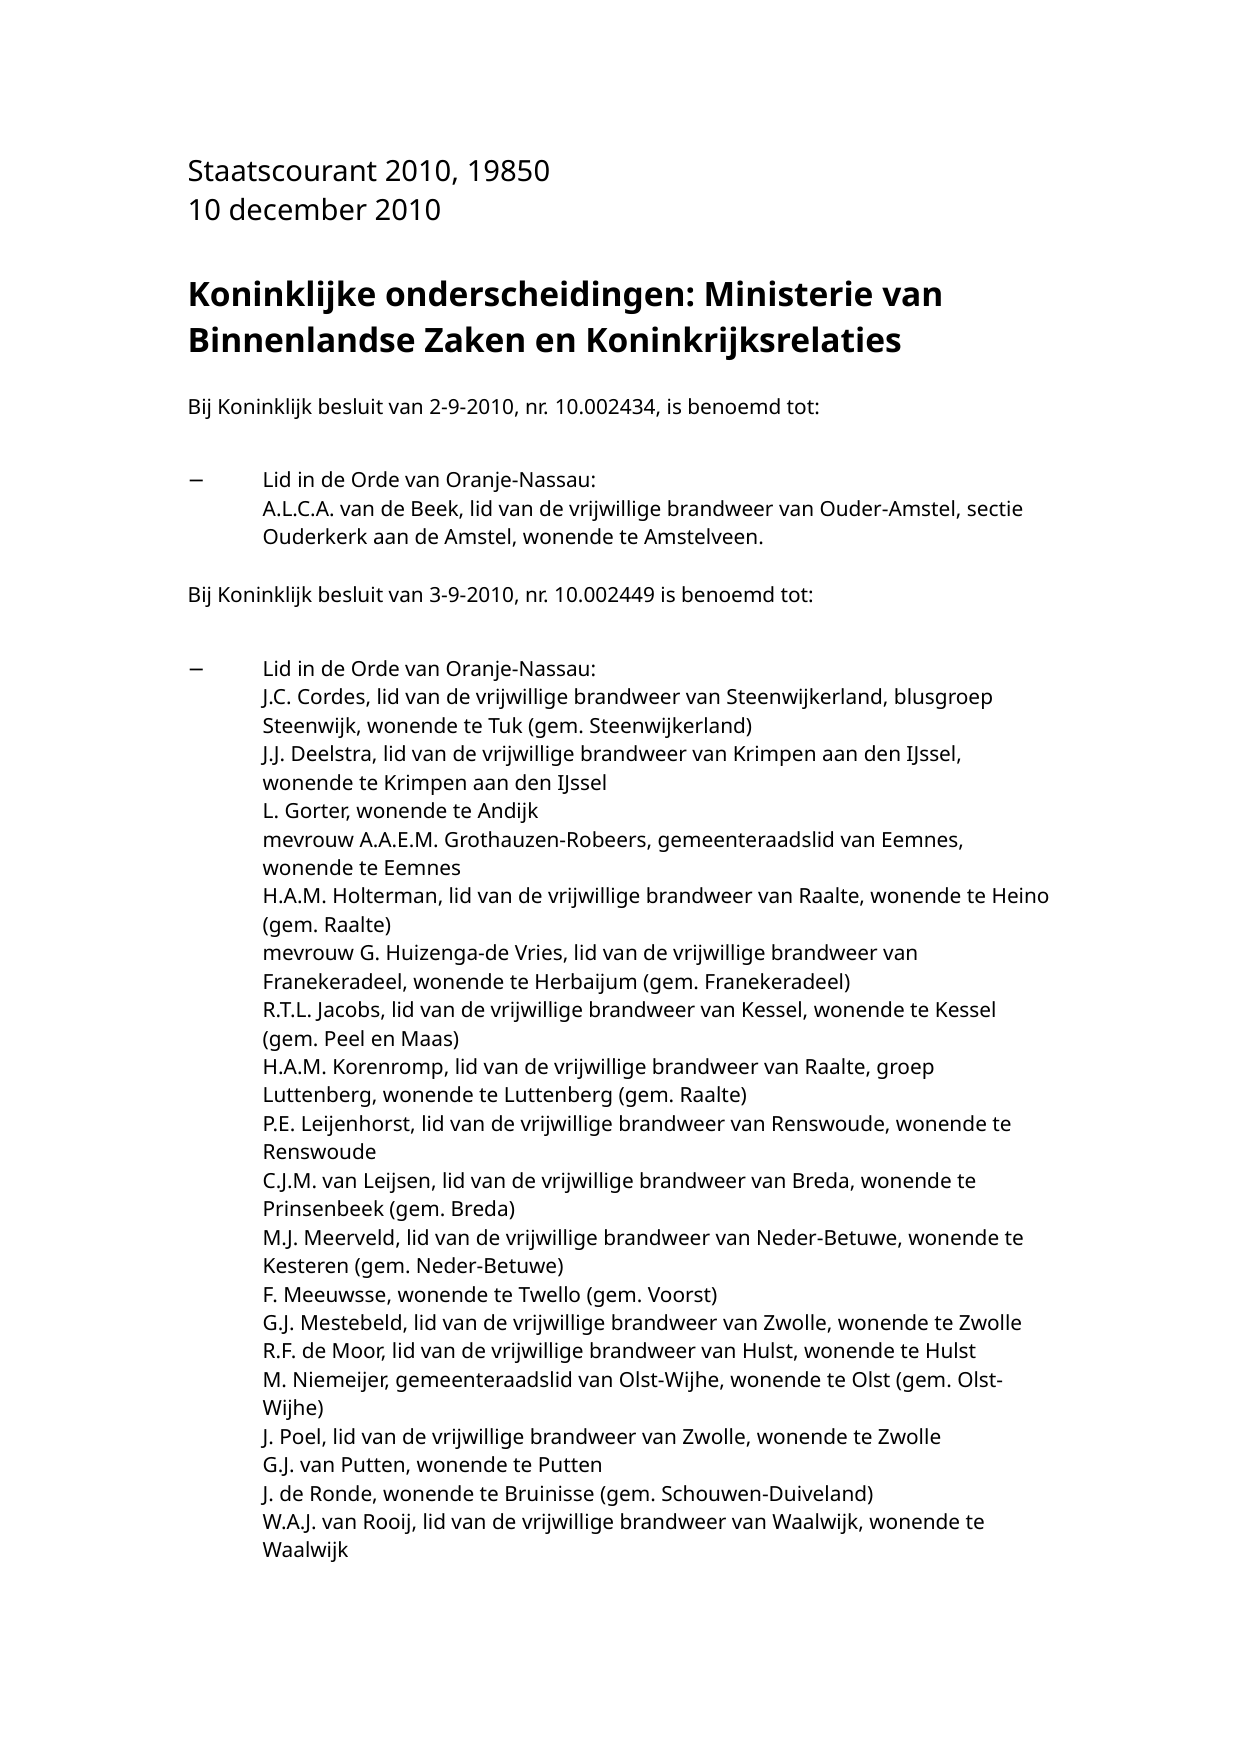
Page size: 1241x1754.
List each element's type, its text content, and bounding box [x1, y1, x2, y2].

text 10 december 2010 [187, 190, 1053, 229]
list G.J. Mestebeld, lid van de vrijwillige brandweer van Zwolle, wonende te Zwolle [187, 1308, 1053, 1337]
list R.T.L. Jacobs, lid van de vrijwillige brandweer van Kessel, wonende te Kessel (gem. Peel en Maas) [187, 995, 1053, 1052]
list J. de Ronde, wonende te Bruinisse (gem. Schouwen-Duiveland) [187, 1479, 1053, 1507]
list L. Gorter, wonende te Andijk [187, 796, 1053, 825]
list P.E. Leijenhorst, lid van de vrijwillige brandweer van Renswoude, wonende te Renswoude [187, 1109, 1053, 1166]
text Bij Koninklijk besluit van 2-9-2010, nr. 10.002434, is benoemd tot: [187, 392, 1053, 420]
text Bij Koninklijk besluit van 3-9-2010, nr. 10.002449 is benoemd tot: [187, 581, 1053, 609]
list F. Meeuwsse, wonende te Twello (gem. Voorst) [187, 1280, 1053, 1308]
list J.J. Deelstra, lid van de vrijwillige brandweer van Krimpen aan den IJssel, wonende te Krimpen aan den IJssel [187, 739, 1053, 796]
list mevrouw G. Huizenga-de Vries, lid van de vrijwillige brandweer van Franekeradeel, wonende te Herbaijum (gem. Franekeradeel) [187, 938, 1053, 995]
list J.C. Cordes, lid van de vrijwillige brandweer van Steenwijkerland, blusgroep Steenwijk, wonende te Tuk (gem. Steenwijkerland) [187, 682, 1053, 739]
list H.A.M. Holterman, lid van de vrijwillige brandweer van Raalte, wonende te Heino (gem. Raalte) [187, 882, 1053, 938]
subtitle Koninklijke onderscheidingen: Ministerie van Binnenlandse Zaken en Koninkrijksrelaties [187, 271, 1053, 362]
list M.J. Meerveld, lid van de vrijwillige brandweer van Neder-Betuwe, wonende te Kesteren (gem. Neder-Betuwe) [187, 1223, 1053, 1280]
text Staatscourant 2010, 19850 [187, 150, 1053, 190]
list Lid in de Orde van Oranje-Nassau: [187, 465, 1053, 494]
list H.A.M. Korenromp, lid van de vrijwillige brandweer van Raalte, groep Luttenberg, wonende te Luttenberg (gem. Raalte) [187, 1052, 1053, 1109]
list C.J.M. van Leijsen, lid van de vrijwillige brandweer van Breda, wonende te Prinsenbeek (gem. Breda) [187, 1166, 1053, 1223]
list W.A.J. van Rooij, lid van de vrijwillige brandweer van Waalwijk, wonende te Waalwijk [187, 1507, 1053, 1564]
list mevrouw A.A.E.M. Grothauzen-Robeers, gemeenteraadslid van Eemnes, wonende te Eemnes [187, 825, 1053, 882]
list M. Niemeijer, gemeenteraadslid van Olst-Wijhe, wonende te Olst (gem. Olst-Wijhe) [187, 1365, 1053, 1422]
list A.L.C.A. van de Beek, lid van de vrijwillige brandweer van Ouder-Amstel, sectie Ouderkerk aan de Amstel, wonende te Amstelveen. [187, 494, 1053, 551]
list J. Poel, lid van de vrijwillige brandweer van Zwolle, wonende te Zwolle [187, 1422, 1053, 1450]
list G.J. van Putten, wonende te Putten [187, 1450, 1053, 1479]
list R.F. de Moor, lid van de vrijwillige brandweer van Hulst, wonende te Hulst [187, 1337, 1053, 1365]
list Lid in de Orde van Oranje-Nassau: [187, 654, 1053, 682]
